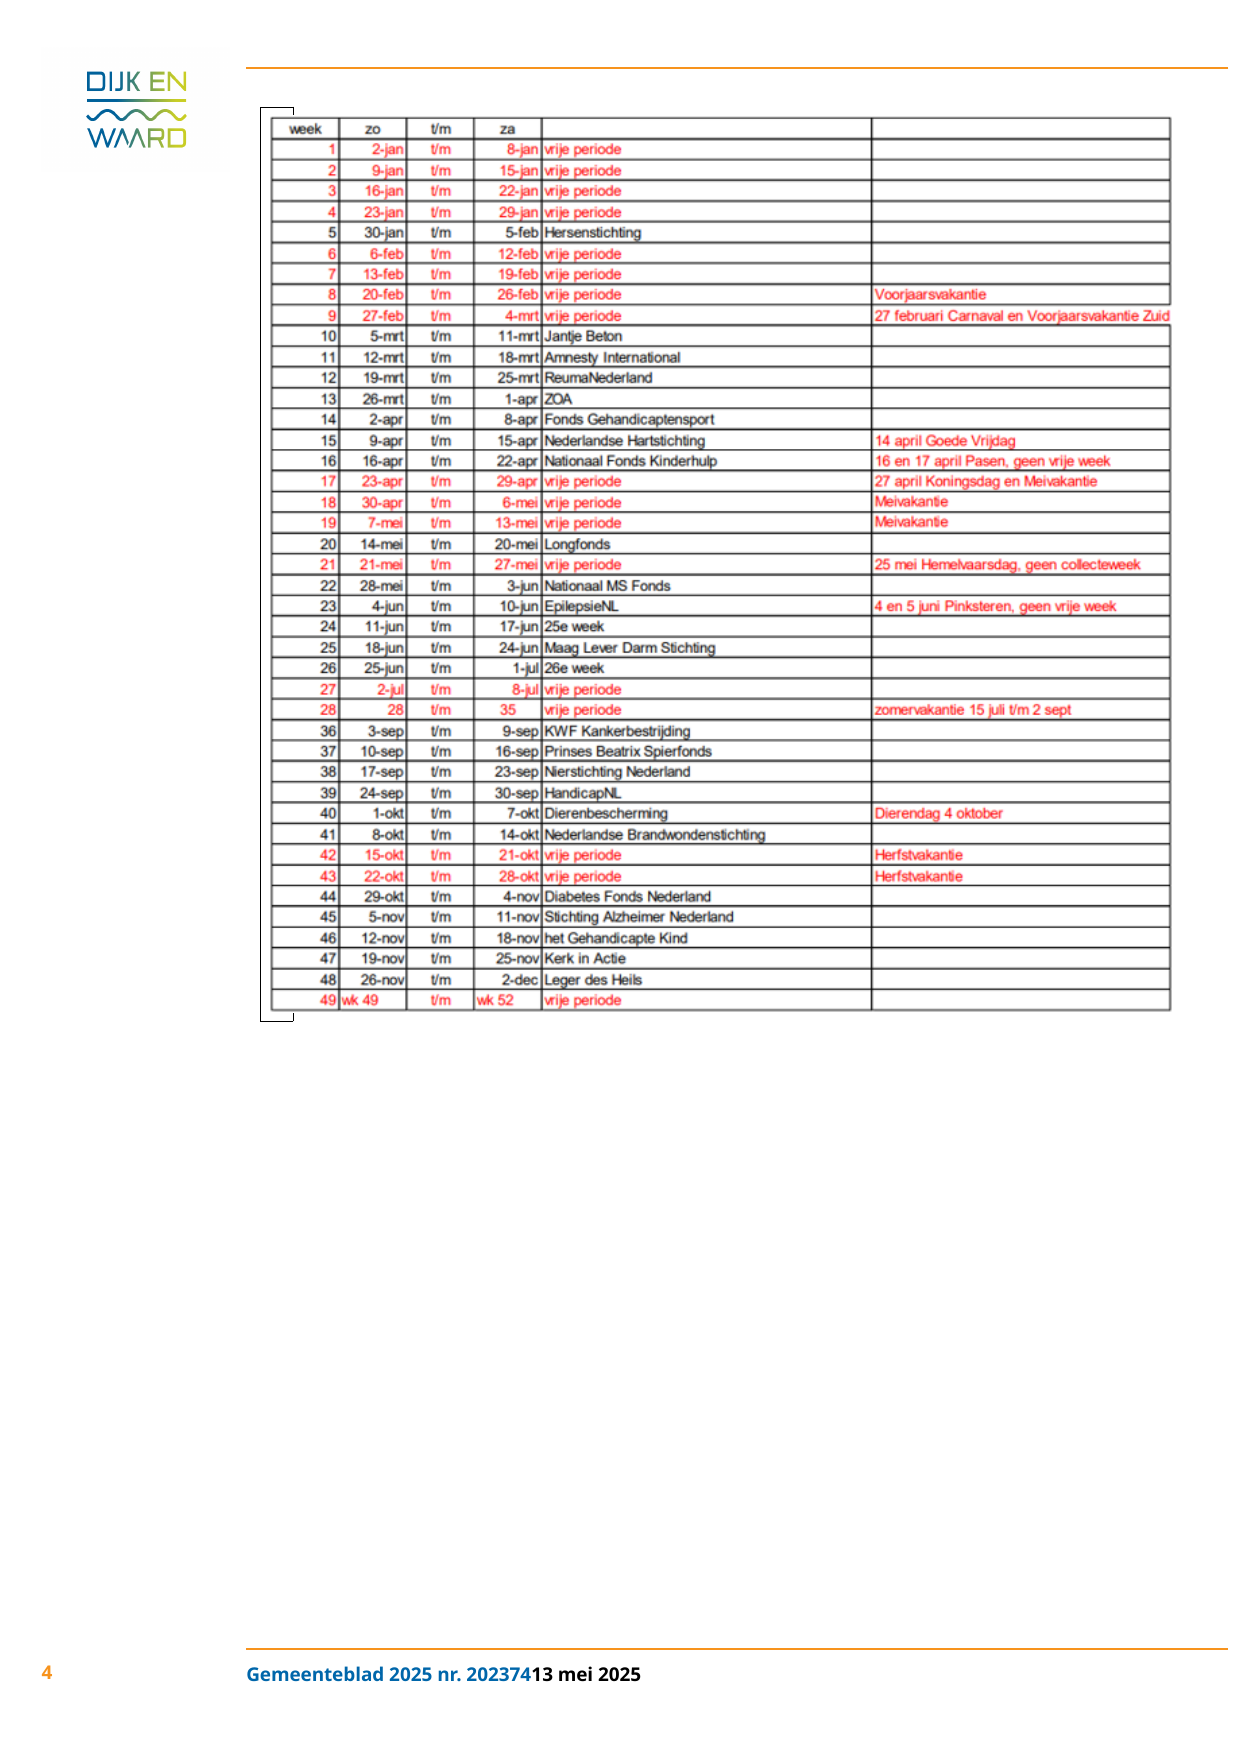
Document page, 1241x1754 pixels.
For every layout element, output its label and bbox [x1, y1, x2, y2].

picture [268, 115, 1173, 1013]
picture [41, 47, 231, 172]
